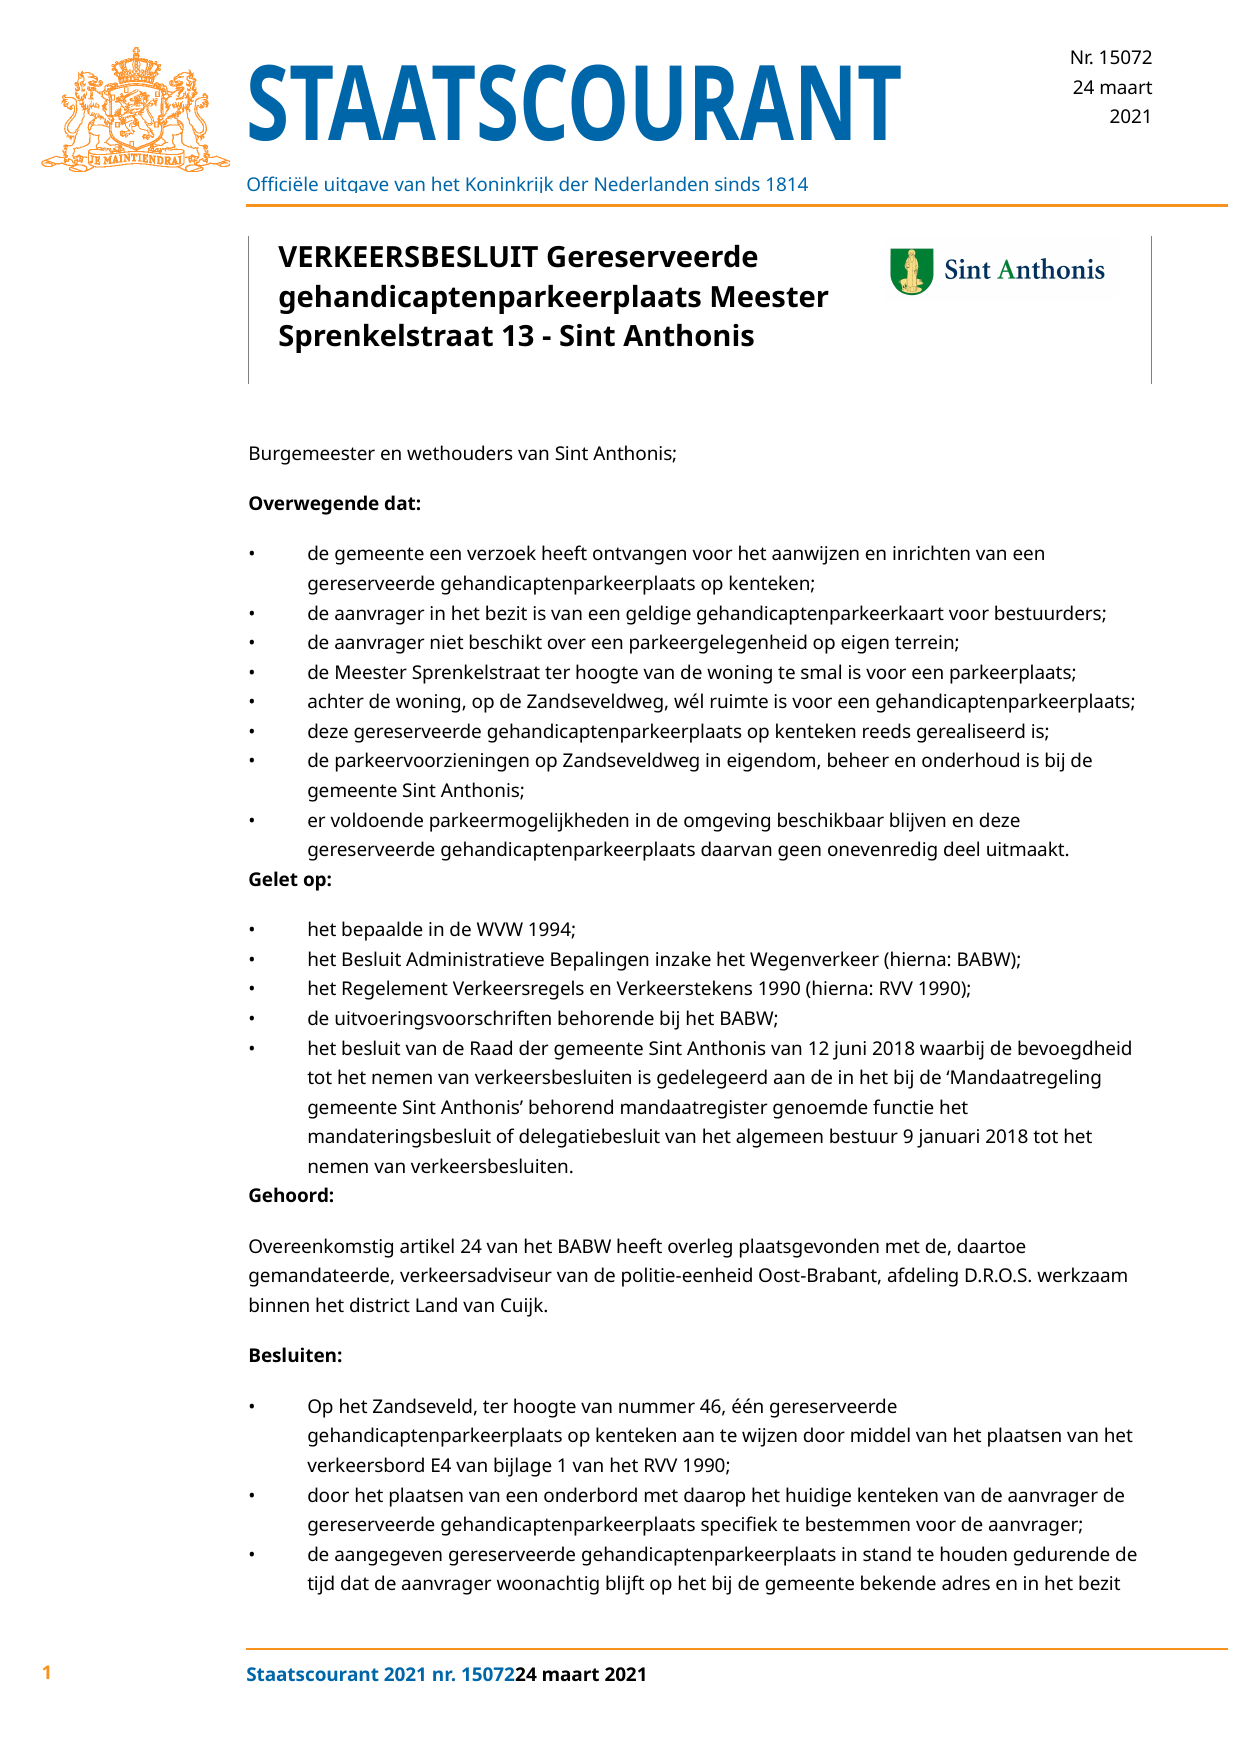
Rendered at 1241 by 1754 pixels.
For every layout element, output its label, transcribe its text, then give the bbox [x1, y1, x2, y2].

text Gelet op: [248, 866, 1152, 892]
text Overwegende dat: [248, 490, 1152, 516]
text Gehoord: [248, 1183, 1152, 1208]
list de Meester Sprenkelstraat ter hoogte van de woning te smal is voor een parkeerplaats; [248, 659, 1152, 684]
picture [41, 47, 231, 172]
list het Regelement Verkeersregels en Verkeerstekens 1990 (hierna: RVV 1990); [248, 976, 1152, 1001]
list door het plaatsen van een onderbord met daarop het huidige kenteken van de aanvrager de gereserveerde gehandicaptenparkeerplaats specifiek te bestemmen voor de aanvrager; [248, 1482, 1152, 1537]
picture [882, 236, 1119, 302]
list Op het Zandseveld, ter hoogte van nummer 46, één gereserveerde gehandicaptenparkeerplaats op kenteken aan te wijzen door middel van het plaatsen van het verkeersbord E4 van bijlage 1 van het RVV 1990; [248, 1393, 1152, 1478]
list er voldoende parkeermogelijkheden in de omgeving beschikbaar blijven en deze gereserveerde gehandicaptenparkeerplaats daarvan geen onevenredig deel uitmaakt. [248, 807, 1152, 862]
list het Besluit Administratieve Bepalingen inzake het Wegenverkeer (hierna: BABW); [248, 946, 1152, 972]
list de aanvrager niet beschikt over een parkeergelegenheid op eigen terrein; [248, 629, 1152, 655]
text Besluiten: [248, 1343, 1152, 1368]
list deze gereserveerde gehandicaptenparkeerplaats op kenteken reeds gerealiseerd is; [248, 718, 1152, 744]
list de parkeervoorzieningen op Zandseveldweg in eigendom, beheer en onderhoud is bij de gemeente Sint Anthonis; [248, 748, 1152, 803]
text Burgemeester en wethouders van Sint Anthonis; [248, 440, 1152, 465]
list achter de woning, op de Zandseveldweg, wél ruimte is voor een gehandicaptenparkeerplaats; [248, 688, 1152, 714]
table_header [850, 236, 1151, 384]
list de gemeente een verzoek heeft ontvangen voor het aanwijzen en inrichten van een gereserveerde gehandicaptenparkeerplaats op kenteken; [248, 541, 1152, 596]
text Overeenkomstig artikel 24 van het BABW heeft overleg plaatsgevonden met de, daartoe gemandateerde, verkeersadviseur van de politie-eenheid Oost-Brabant, afdeling D.R.O.S. werkzaam binnen het district Land van Cuijk. [248, 1233, 1152, 1318]
list het bepaalde in de WVW 1994; [248, 916, 1152, 942]
list het besluit van de Raad der gemeente Sint Anthonis van 12 juni 2018 waarbij de bevoegdheid tot het nemen van verkeersbesluiten is gedelegeerd aan de in het bij de ‘Mandaatregeling gemeente Sint Anthonis’ behorend mandaatregister genoemde functie het mandateringsbesluit of delegatiebesluit van het algemeen bestuur 9 januari 2018 tot het nemen van verkeersbesluiten. [248, 1035, 1152, 1179]
list de uitvoeringsvoorschriften behorende bij het BABW; [248, 1005, 1152, 1031]
list de aangegeven gereserveerde gehandicaptenparkeerplaats in stand te houden gedurende de tijd dat de aanvrager woonachtig blijft op het bij de gemeente bekende adres en in het bezit [248, 1541, 1152, 1596]
list de aanvrager in het bezit is van een geldige gehandicaptenparkeerkaart voor bestuurders; [248, 600, 1152, 625]
table_header VERKEERSBESLUIT Gereserveerde gehandicaptenparkeerplaats Meester Sprenkelstraat 13 - Sint Anthonis [249, 236, 850, 384]
